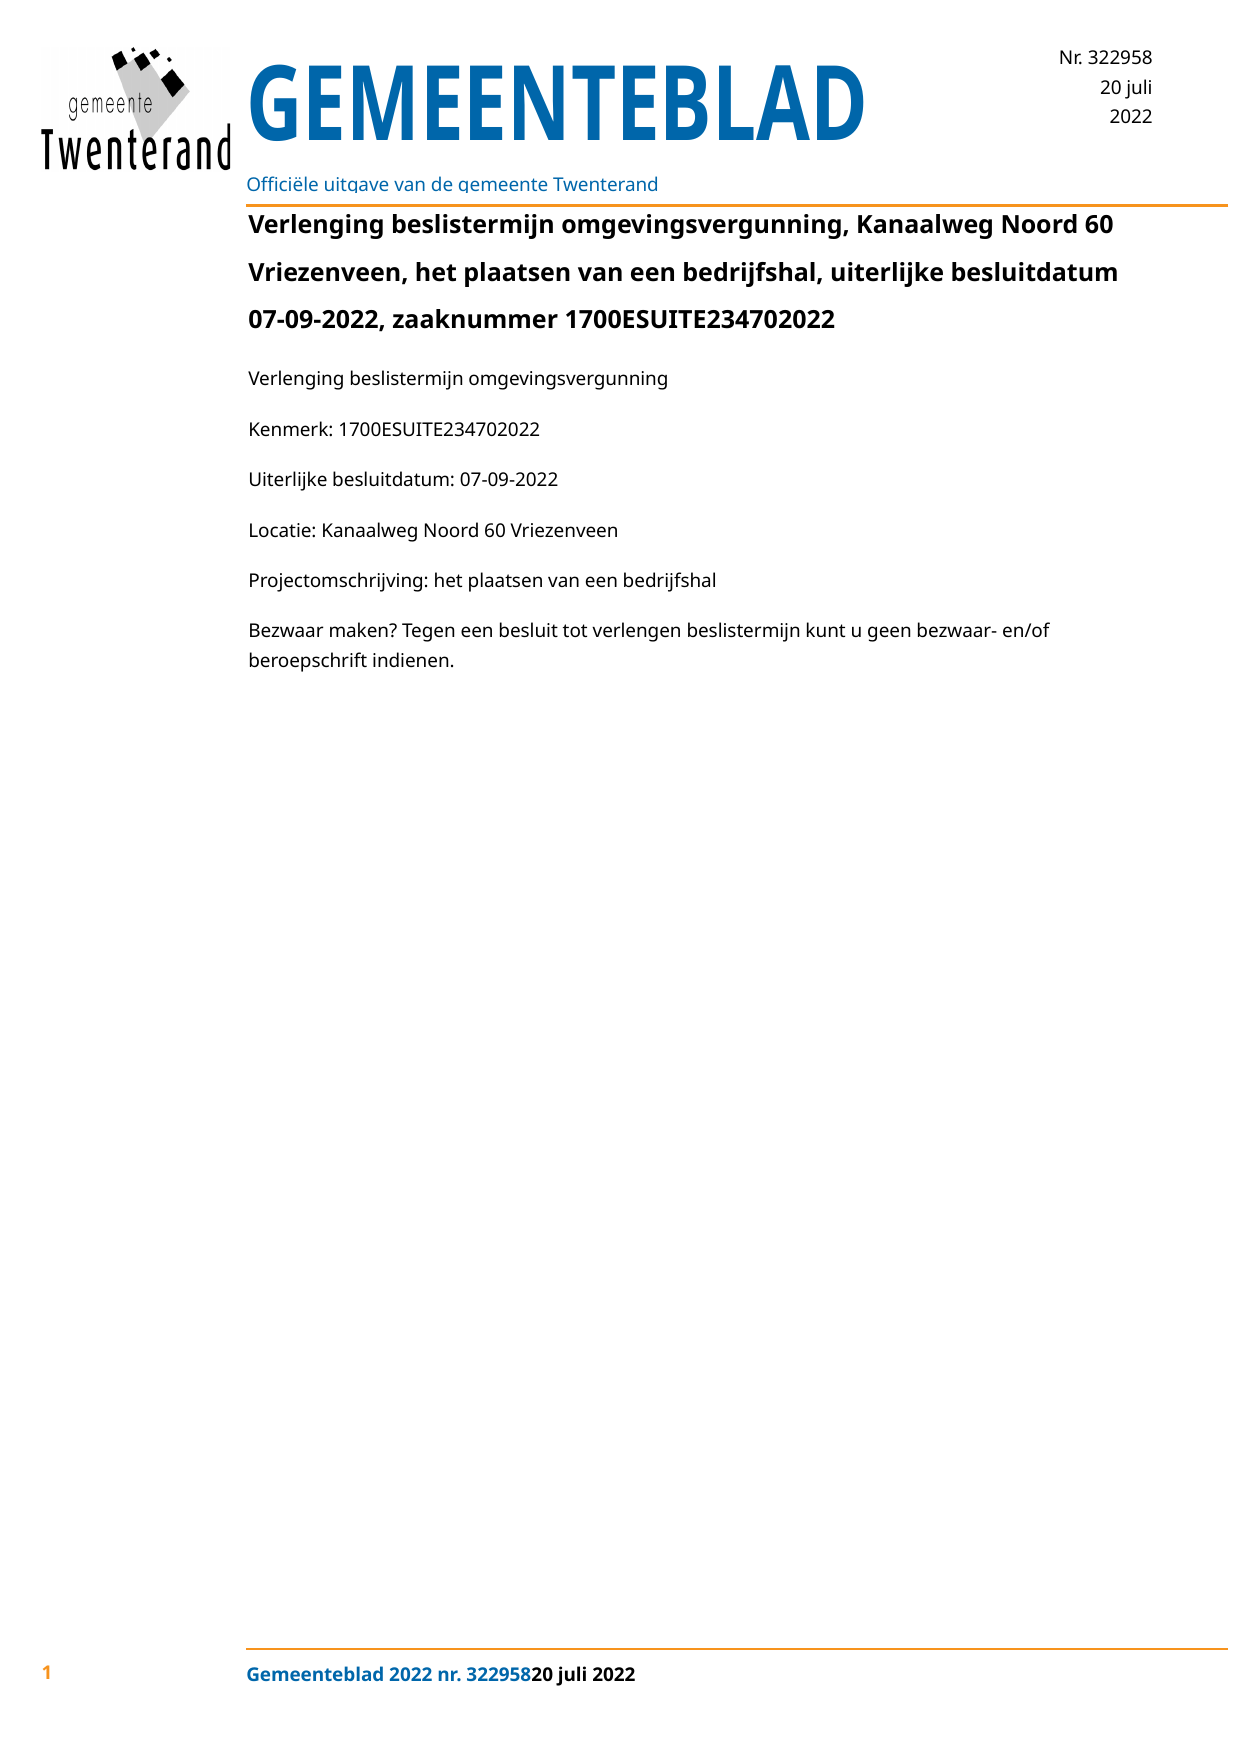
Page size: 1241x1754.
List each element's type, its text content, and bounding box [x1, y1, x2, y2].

picture [41, 47, 231, 172]
text Projectomschrijving: het plaatsen van een bedrijfshal [248, 567, 1152, 593]
text Bezwaar maken? Tegen een besluit tot verlengen beslistermijn kunt u geen bezwaar- en/of beroepschrift indienen. [248, 618, 1152, 673]
text Verlenging beslistermijn omgevingsvergunning, Kanaalweg Noord 60 Vriezenveen, het plaatsen van een bedrijfshal, uiterlijke besluitdatum 07-09-2022, zaaknummer 1700ESUITE234702022 [248, 207, 1152, 336]
text Locatie: Kanaalweg Noord 60 Vriezenveen [248, 517, 1152, 542]
text Verlenging beslistermijn omgevingsvergunning [248, 366, 1152, 391]
text Kenmerk: 1700ESUITE234702022 [248, 416, 1152, 442]
text Uiterlijke besluitdatum: 07-09-2022 [248, 466, 1152, 492]
